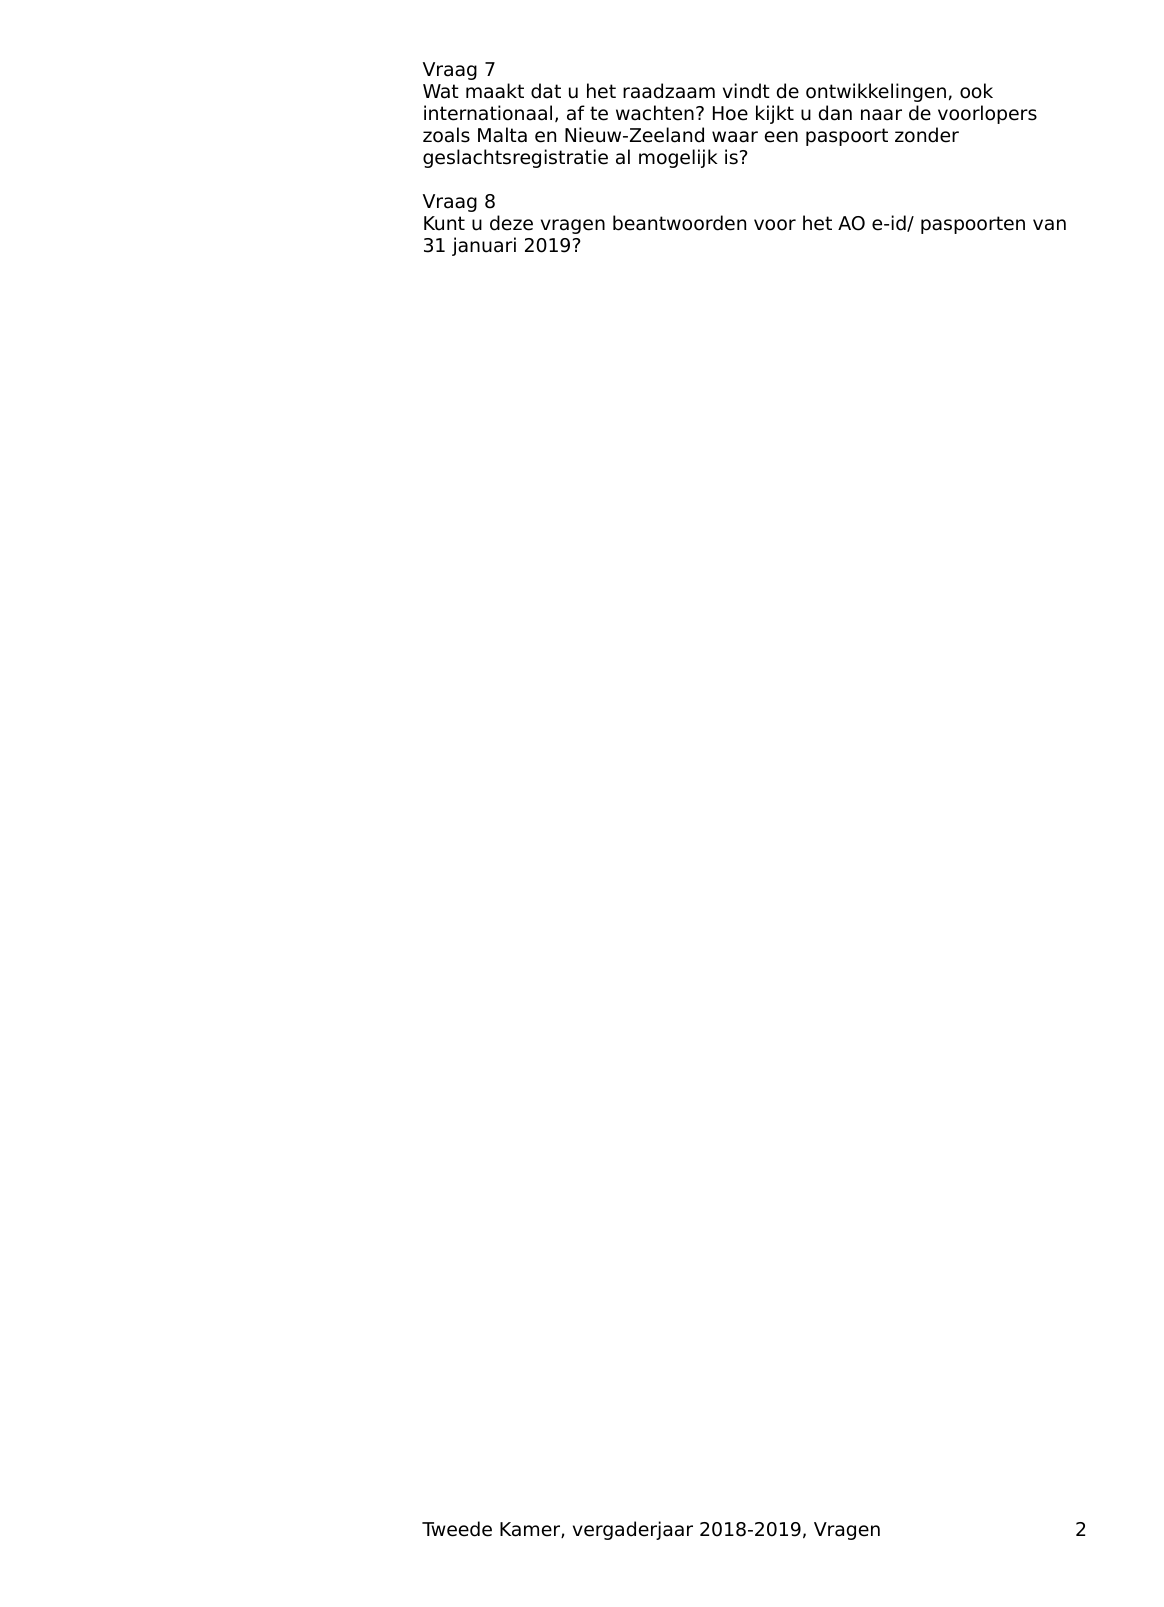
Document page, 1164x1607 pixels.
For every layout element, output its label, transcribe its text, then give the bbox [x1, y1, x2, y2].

text Wat maakt dat u het raadzaam vindt de ontwikkelingen, ook internationaal, af te wachten? Hoe kijkt u dan naar de voorlopers zoals Malta en Nieuw-Zeeland waar een paspoort zonder geslachtsregistratie al mogelijk is? [422, 81, 1087, 169]
text Kunt u deze vragen beantwoorden voor het AO e-id/ paspoorten van 31 januari 2019? [422, 213, 1087, 257]
text Vraag 7 [422, 59, 1087, 81]
text Vraag 8 [422, 191, 1087, 213]
